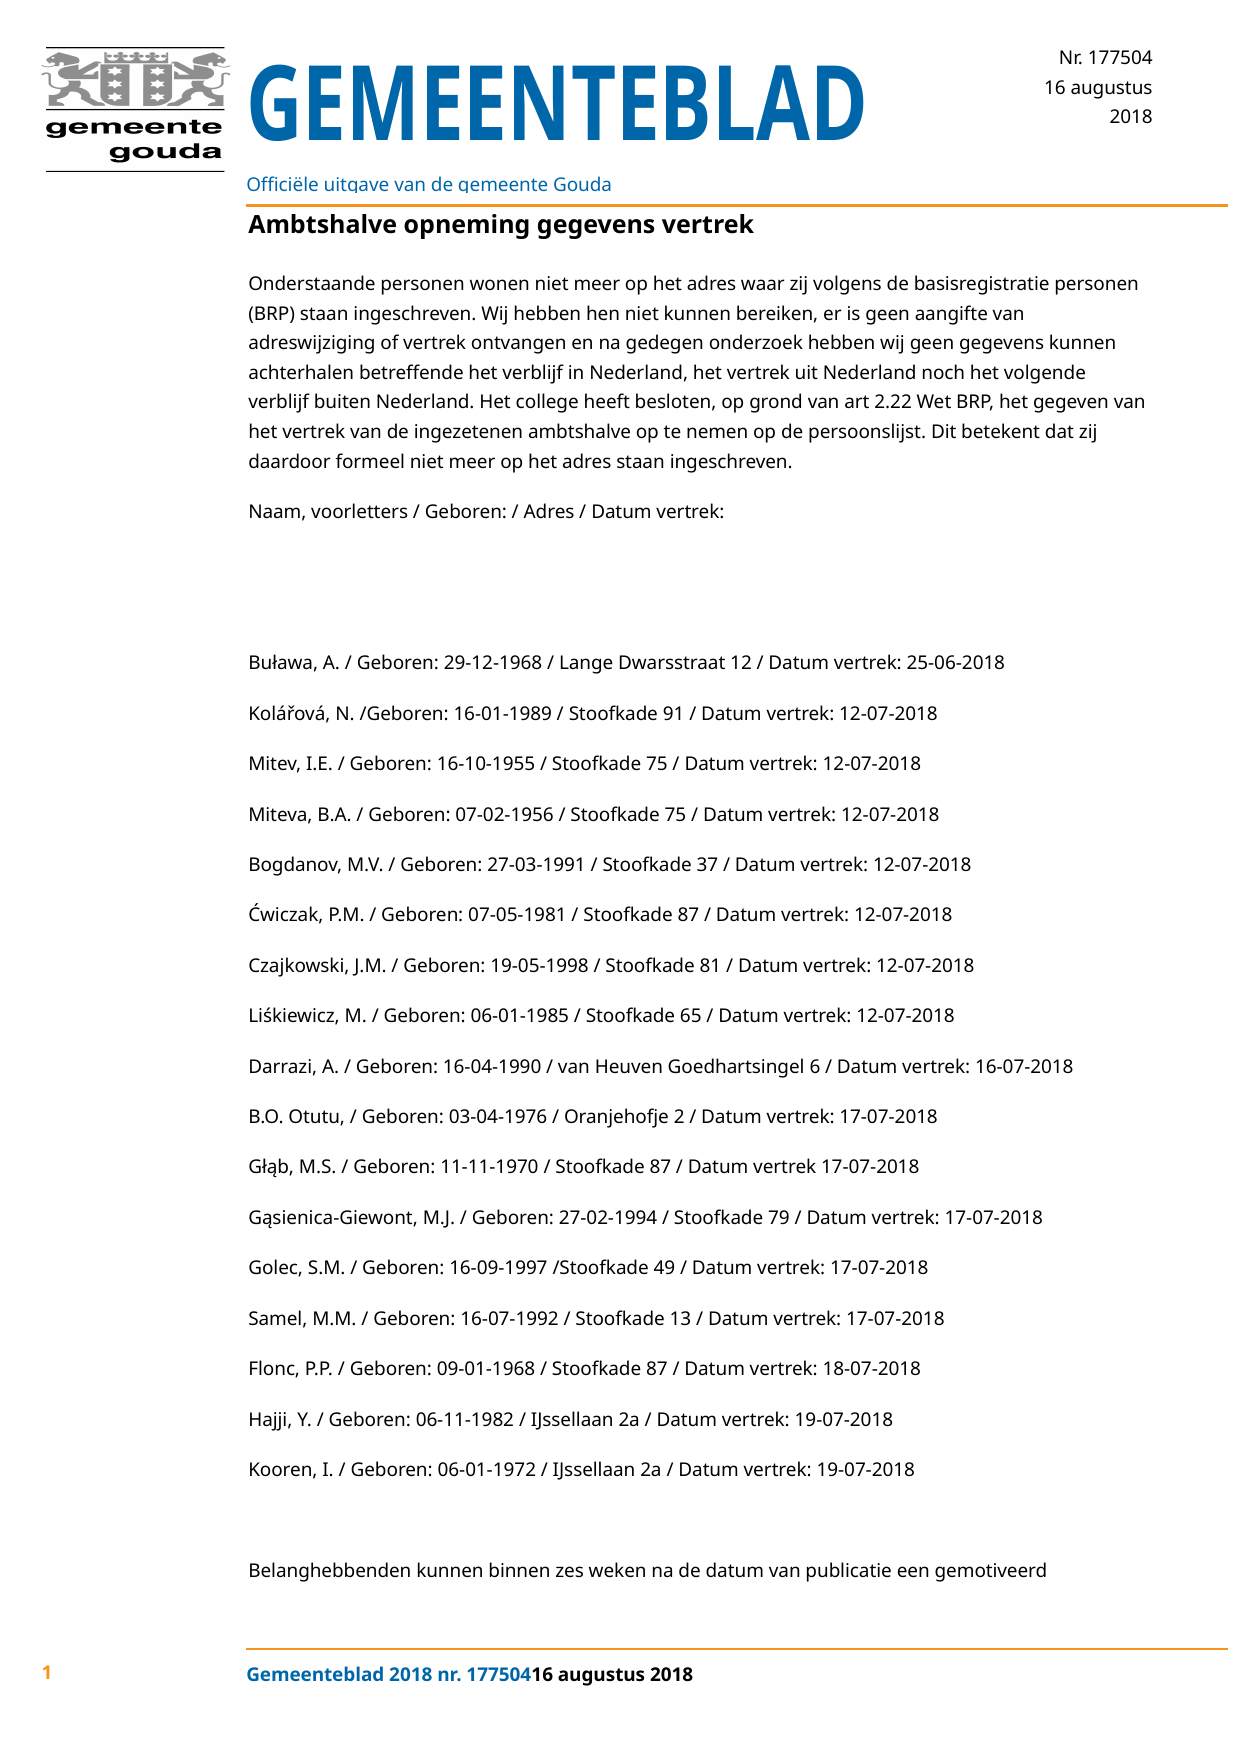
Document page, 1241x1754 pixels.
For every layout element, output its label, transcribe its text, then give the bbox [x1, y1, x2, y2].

text Buława, A. / Geboren: 29-12-1968 / Lange Dwarsstraat 12 / Datum vertrek: 25-06-2018 [248, 649, 1152, 675]
text Gąsienica-Giewont, M.J. / Geboren: 27-02-1994 / Stoofkade 79 / Datum vertrek: 17-07-2018 [248, 1204, 1152, 1230]
text Głąb, M.S. / Geboren: 11-11-1970 / Stoofkade 87 / Datum vertrek 17-07-2018 [248, 1154, 1152, 1179]
text B.O. Otutu, / Geboren: 03-04-1976 / Oranjehofje 2 / Datum vertrek: 17-07-2018 [248, 1103, 1152, 1129]
text Hajji, Y. / Geboren: 06-11-1982 / IJssellaan 2a / Datum vertrek: 19-07-2018 [248, 1406, 1152, 1431]
text Ćwiczak, P.M. / Geboren: 07-05-1981 / Stoofkade 87 / Datum vertrek: 12-07-2018 [248, 902, 1152, 927]
text Flonc, P.P. / Geboren: 09-01-1968 / Stoofkade 87 / Datum vertrek: 18-07-2018 [248, 1355, 1152, 1381]
text Samel, M.M. / Geboren: 16-07-1992 / Stoofkade 13 / Datum vertrek: 17-07-2018 [248, 1305, 1152, 1331]
picture [41, 47, 231, 172]
text Onderstaande personen wonen niet meer op het adres waar zij volgens de basisregistratie personen (BRP) staan ingeschreven. Wij hebben hen niet kunnen bereiken, er is geen aangifte van adreswijziging of vertrek ontvangen en na gedegen onderzoek hebben wij geen gegevens kunnen achterhalen betreffende het verblijf in Nederland, het vertrek uit Nederland noch het volgende verblijf buiten Nederland. Het college heeft besloten, op grond van art 2.22 Wet BRP, het gegeven van het vertrek van de ingezetenen ambtshalve op te nemen op de persoonslijst. Dit betekent dat zij daardoor formeel niet meer op het adres staan ingeschreven. [248, 270, 1152, 473]
text Miteva, B.A. / Geboren: 07-02-1956 / Stoofkade 75 / Datum vertrek: 12-07-2018 [248, 801, 1152, 826]
text Belanghebbenden kunnen binnen zes weken na de datum van publicatie een gemotiveerd [248, 1557, 1152, 1583]
text Kooren, I. / Geboren: 06-01-1972 / IJssellaan 2a / Datum vertrek: 19-07-2018 [248, 1456, 1152, 1482]
text Czajkowski, J.M. / Geboren: 19-05-1998 / Stoofkade 81 / Datum vertrek: 12-07-2018 [248, 952, 1152, 978]
text Liśkiewicz, M. / Geboren: 06-01-1985 / Stoofkade 65 / Datum vertrek: 12-07-2018 [248, 1002, 1152, 1028]
text Mitev, I.E. / Geboren: 16-10-1955 / Stoofkade 75 / Datum vertrek: 12-07-2018 [248, 750, 1152, 776]
text Bogdanov, M.V. / Geboren: 27-03-1991 / Stoofkade 37 / Datum vertrek: 12-07-2018 [248, 851, 1152, 877]
text Golec, S.M. / Geboren: 16-09-1997 /Stoofkade 49 / Datum vertrek: 17-07-2018 [248, 1254, 1152, 1280]
text Kolářová, N. /Geboren: 16-01-1989 / Stoofkade 91 / Datum vertrek: 12-07-2018 [248, 700, 1152, 726]
text Naam, voorletters / Geboren: / Adres / Datum vertrek: [248, 498, 1152, 524]
text Ambtshalve opneming gegevens vertrek [248, 207, 1152, 241]
text Darrazi, A. / Geboren: 16-04-1990 / van Heuven Goedhartsingel 6 / Datum vertrek: 16-07-2018 [248, 1053, 1152, 1078]
